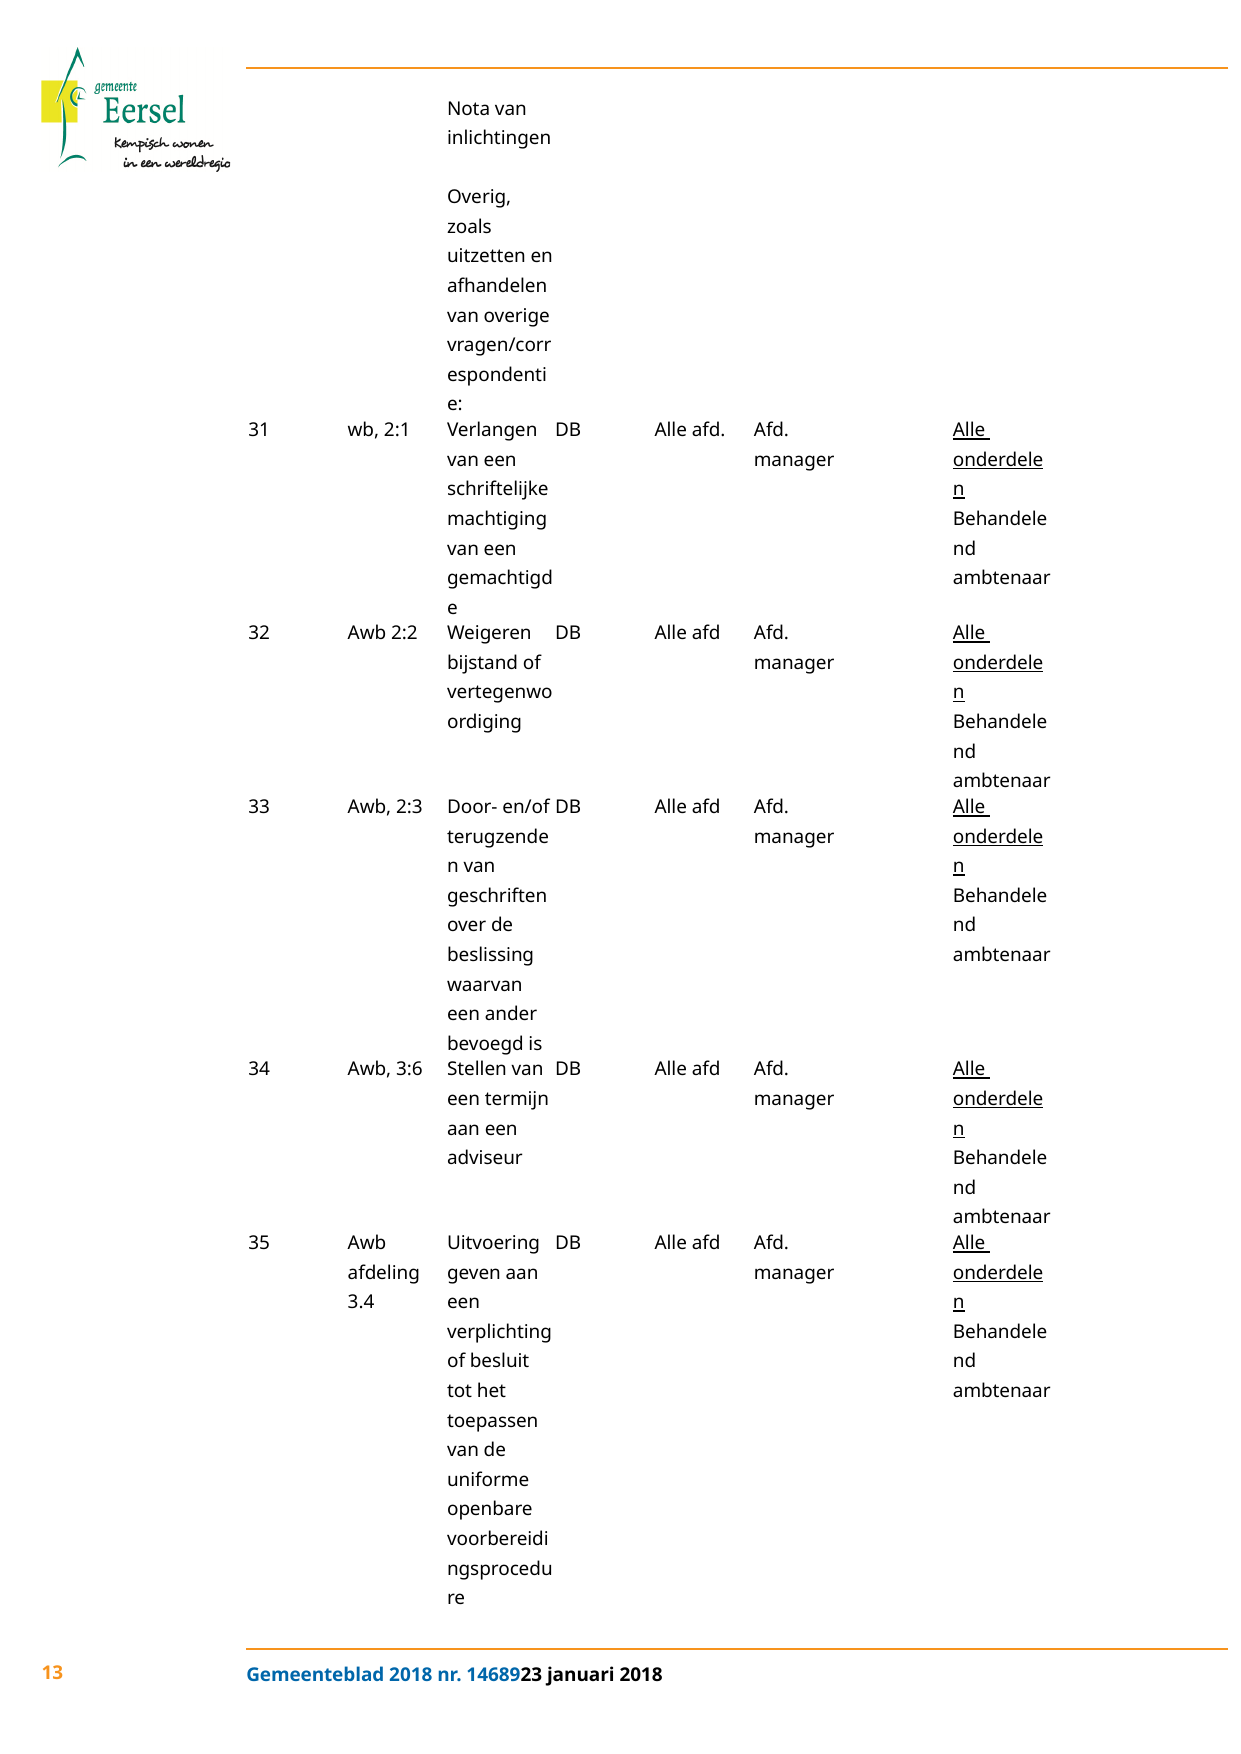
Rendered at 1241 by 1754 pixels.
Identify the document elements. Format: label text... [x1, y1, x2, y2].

table_cell [348, 95, 447, 416]
table_cell [555, 95, 654, 416]
table_cell Afd. manager [754, 416, 853, 619]
table_cell Stellen van een termijn aan een adviseur [447, 1056, 555, 1229]
table_cell 34 [248, 1056, 347, 1229]
table_cell Afd. manager [754, 1056, 853, 1229]
table_cell Afd. manager [754, 620, 853, 793]
table_cell Alle afd. [654, 416, 754, 619]
table_cell Awb 2:2 [348, 620, 447, 793]
table_cell Verlangen van een schriftelijke machtiging van een gemachtigde [447, 416, 555, 619]
table_cell Alle onderdelen Behandelend ambtenaar [953, 1229, 1052, 1610]
table_cell DB [555, 1229, 654, 1610]
table_cell [1052, 416, 1152, 619]
table_cell [1052, 1229, 1152, 1610]
table_cell Awb afdeling 3.4 [348, 1229, 447, 1610]
table_cell [853, 416, 953, 619]
table_cell [754, 95, 853, 416]
table_cell [853, 620, 953, 793]
table_cell [1052, 793, 1152, 1056]
table_cell [853, 793, 953, 1056]
table_cell DB [555, 620, 654, 793]
table_cell [654, 95, 754, 416]
table_cell [1052, 95, 1152, 416]
table_cell 33 [248, 793, 347, 1056]
picture [41, 47, 231, 172]
table_cell Nota van inlichtingen Overig, zoals uitzetten en afhandelen van overige vragen/correspondentie: [447, 95, 555, 416]
table_cell 35 [248, 1229, 347, 1610]
table_cell [853, 1056, 953, 1229]
table_cell Alle onderdelen Behandelend ambtenaar [953, 1056, 1052, 1229]
table_cell Alle afd [654, 620, 754, 793]
table_cell Alle afd [654, 1229, 754, 1610]
table_cell 31 [248, 416, 347, 619]
table_cell Alle afd [654, 1056, 754, 1229]
table_cell Afd. manager [754, 793, 853, 1056]
table_cell [1052, 1056, 1152, 1229]
table_cell [953, 95, 1052, 416]
table_cell Awb, 2:3 [348, 793, 447, 1056]
table_cell DB [555, 416, 654, 619]
table_cell Alle onderdelen Behandelend ambtenaar [953, 620, 1052, 793]
table_cell Door- en/of terugzenden van geschriften over de beslissing waarvan een ander bevoegd is [447, 793, 555, 1056]
table_cell Afd. manager [754, 1229, 853, 1610]
table_cell [248, 95, 347, 416]
table_cell Alle afd [654, 793, 754, 1056]
table_cell DB [555, 1056, 654, 1229]
table_cell [853, 1229, 953, 1610]
table_cell Awb, 3:6 [348, 1056, 447, 1229]
table_cell 32 [248, 620, 347, 793]
table_cell Alle onderdelen Behandelend ambtenaar [953, 793, 1052, 1056]
table_cell [853, 95, 953, 416]
table_cell [1052, 620, 1152, 793]
table_cell Weigeren bijstand of vertegenwoordiging [447, 620, 555, 793]
table_cell wb, 2:1 [348, 416, 447, 619]
table_cell DB [555, 793, 654, 1056]
table_cell Alle onderdelen Behandelend ambtenaar [953, 416, 1052, 619]
table_cell Uitvoering geven aan een verplichting of besluit tot het toepassen van de uniforme openbare voorbereidingsprocedure [447, 1229, 555, 1610]
